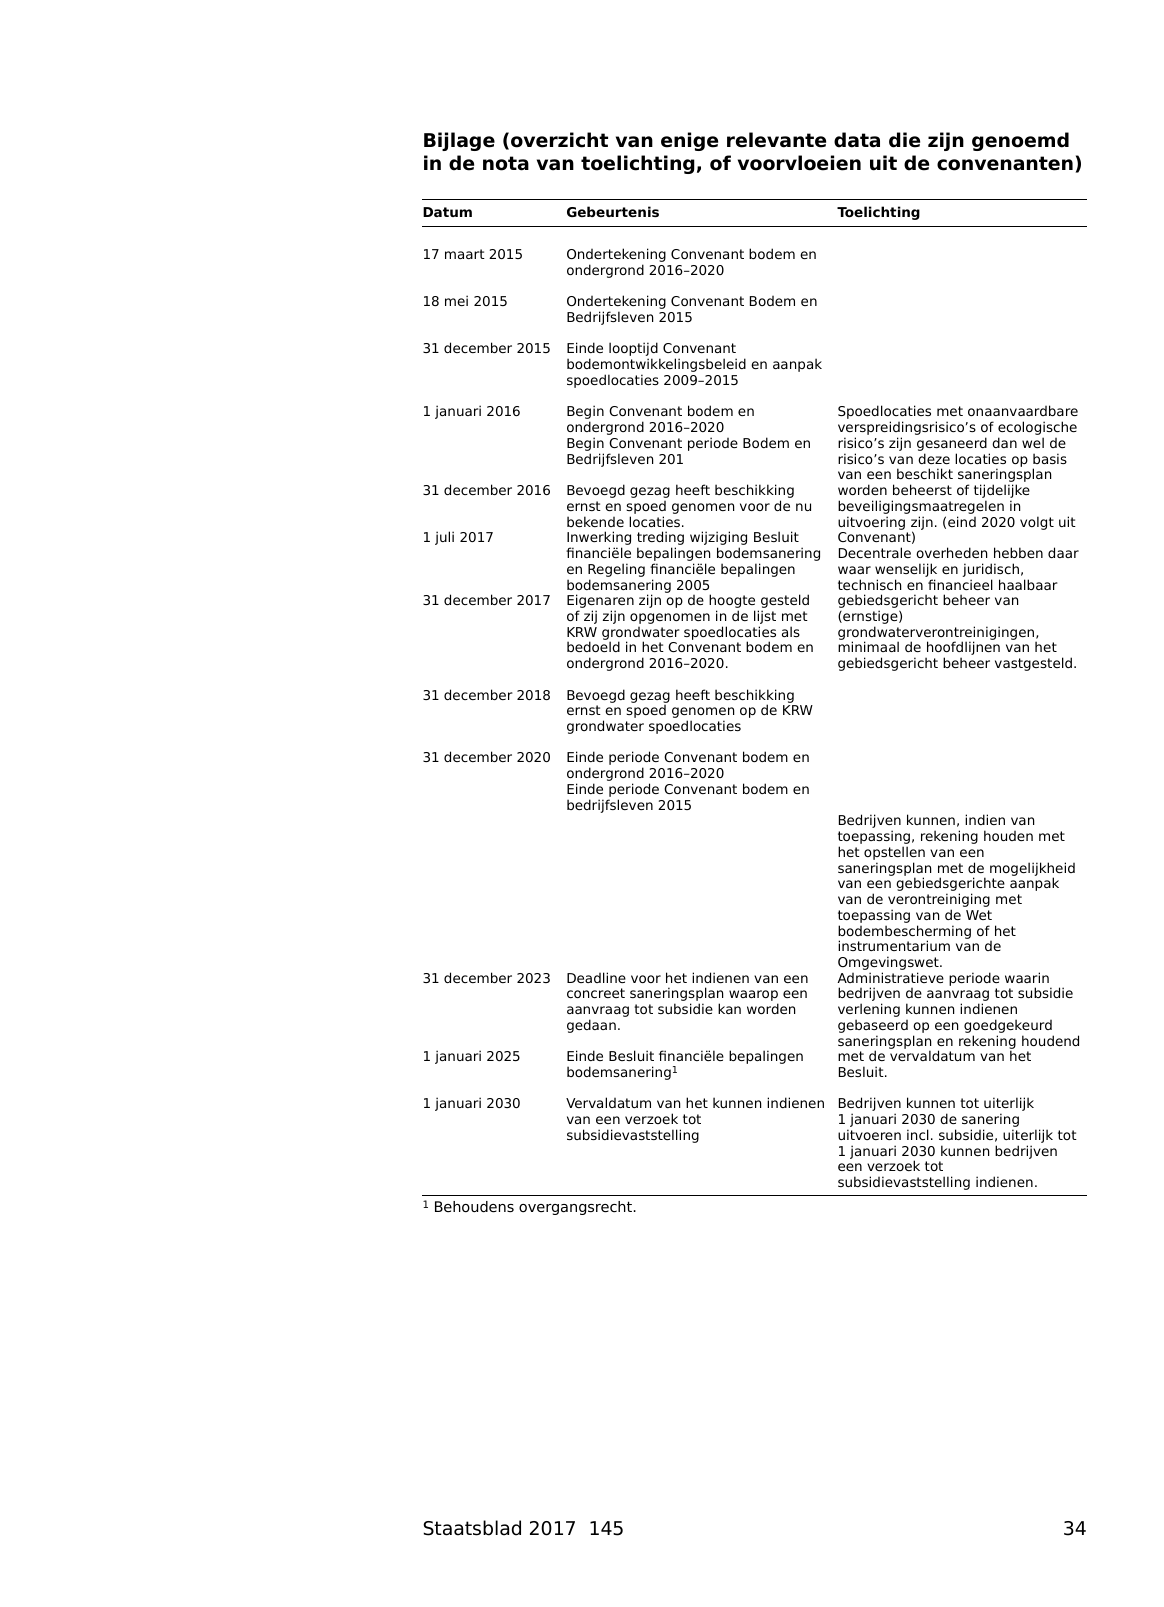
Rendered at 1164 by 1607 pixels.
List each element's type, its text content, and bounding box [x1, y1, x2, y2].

table_cell [560, 227, 831, 247]
table_cell 31 december 2020 [422, 750, 560, 813]
table_cell [422, 389, 560, 404]
table_cell [560, 326, 831, 341]
table_cell [422, 326, 560, 341]
table_cell [422, 227, 560, 247]
table_cell 31 december 2015 [422, 341, 560, 388]
table_cell [831, 341, 1087, 388]
table_cell Einde periode Convenant bodem en ondergrond 2016–2020 Einde periode Convenant bodem en bedrijfsleven 2015 [560, 750, 831, 813]
table_cell [831, 247, 1087, 278]
table_header Datum [422, 200, 560, 226]
table_cell [422, 467, 560, 483]
table_cell [831, 294, 1087, 326]
table_cell 1 Behoudens overgangsrecht. [422, 1196, 1087, 1216]
table_header Gebeurtenis [560, 200, 831, 226]
table_cell 31 december 2023 [422, 971, 560, 1033]
table_cell 17 maart 2015 [422, 247, 560, 278]
table_cell [560, 467, 831, 483]
table_cell Bedrijven kunnen tot uiterlijk 1 januari 2030 de sanering uitvoeren incl. subsidie, uiterlijk tot 1 januari 2030 kunnen bedrijven een verzoek tot subsidievaststelling indienen. [831, 1096, 1087, 1195]
table_cell [831, 1081, 1087, 1096]
table_cell [560, 735, 831, 750]
table_cell Deadline voor het indienen van een concreet saneringsplan waarop een aanvraag tot subsidie kan worden gedaan. [560, 971, 831, 1033]
table_cell Bevoegd gezag heeft beschikking ernst en spoed genomen op de KRW grondwater spoedlocaties [560, 688, 831, 734]
table_cell Ondertekening Convenant Bodem en Bedrijfsleven 2015 [560, 294, 831, 326]
table_cell [422, 735, 560, 750]
table_cell Bevoegd gezag heeft beschikking ernst en spoed genomen voor de nu bekende locaties. [560, 483, 831, 530]
table_cell Einde Besluit financiële bepalingen bodemsanering1 [560, 1049, 831, 1081]
table_cell [560, 389, 831, 404]
table_cell 31 december 2016 [422, 483, 560, 530]
table_cell Vervaldatum van het kunnen indienen van een verzoek tot subsidievaststelling [560, 1096, 831, 1195]
table_cell [560, 672, 831, 687]
table_cell Spoedlocaties met onaanvaardbare verspreidingsrisico’s of ecologische risico’s zijn gesaneerd dan wel de risico’s van deze locaties op basis van een beschikt saneringsplan worden beheerst of tijdelijke beveiligingsmaatregelen in uitvoering zijn. (eind 2020 volgt uit Convenant) Decentrale overheden hebben daar waar wenselijk en juridisch, technisch en financieel haalbaar gebiedsgericht beheer van (ernstige) grondwaterverontreinigingen, minimaal de hoofdlijnen van het gebiedsgericht beheer vastgesteld. [831, 404, 1087, 813]
table_cell [560, 1081, 831, 1096]
table_cell 1 januari 2030 [422, 1096, 560, 1195]
table_cell [831, 326, 1087, 341]
table_cell 1 juli 2017 [422, 530, 560, 593]
table_cell [560, 813, 831, 971]
table_cell Eigenaren zijn op de hoogte gesteld of zij zijn opgenomen in de lijst met KRW grondwater spoedlocaties als bedoeld in het Convenant bodem en ondergrond 2016–2020. [560, 593, 831, 672]
table_cell [422, 1081, 560, 1096]
table_cell Inwerking treding wijziging Besluit financiële bepalingen bodemsanering en Regeling financiële bepalingen bodemsanering 2005 [560, 530, 831, 593]
table_cell Einde looptijd Convenant bodemontwikkelingsbeleid en aanpak spoedlocaties 2009–2015 [560, 341, 831, 388]
table_cell [560, 1034, 831, 1049]
table_cell [422, 813, 560, 971]
table_cell 18 mei 2015 [422, 294, 560, 326]
table_cell [831, 279, 1087, 294]
table_cell Bedrijven kunnen, indien van toepassing, rekening houden met het opstellen van een saneringsplan met de mogelijkheid van een gebiedsgerichte aanpak van de verontreiniging met toepassing van de Wet bodembescherming of het instrumentarium van de Omgevingswet. [831, 813, 1087, 971]
table_cell Administratieve periode waarin bedrijven de aanvraag tot subsidie verlening kunnen indienen gebaseerd op een goedgekeurd saneringsplan en rekening houdend met de vervaldatum van het Besluit. [831, 971, 1087, 1081]
table_cell [831, 227, 1087, 247]
table_header Toelichting [831, 200, 1087, 226]
table_cell [831, 389, 1087, 404]
table_cell [422, 279, 560, 294]
table_cell 1 januari 2016 [422, 404, 560, 467]
table_cell [422, 672, 560, 687]
table_cell 31 december 2017 [422, 593, 560, 672]
table_cell Ondertekening Convenant bodem en ondergrond 2016–2020 [560, 247, 831, 278]
table_cell 31 december 2018 [422, 688, 560, 734]
table_cell Begin Convenant bodem en ondergrond 2016–2020 Begin Convenant periode Bodem en Bedrijfsleven 201 [560, 404, 831, 467]
table_cell [560, 279, 831, 294]
table_cell [422, 1034, 560, 1049]
subtitle Bijlage (overzicht van enige relevante data die zijn genoemd in de nota van toelichting, of voorvloeien uit de convenanten) [422, 130, 1087, 174]
table_cell 1 januari 2025 [422, 1049, 560, 1081]
